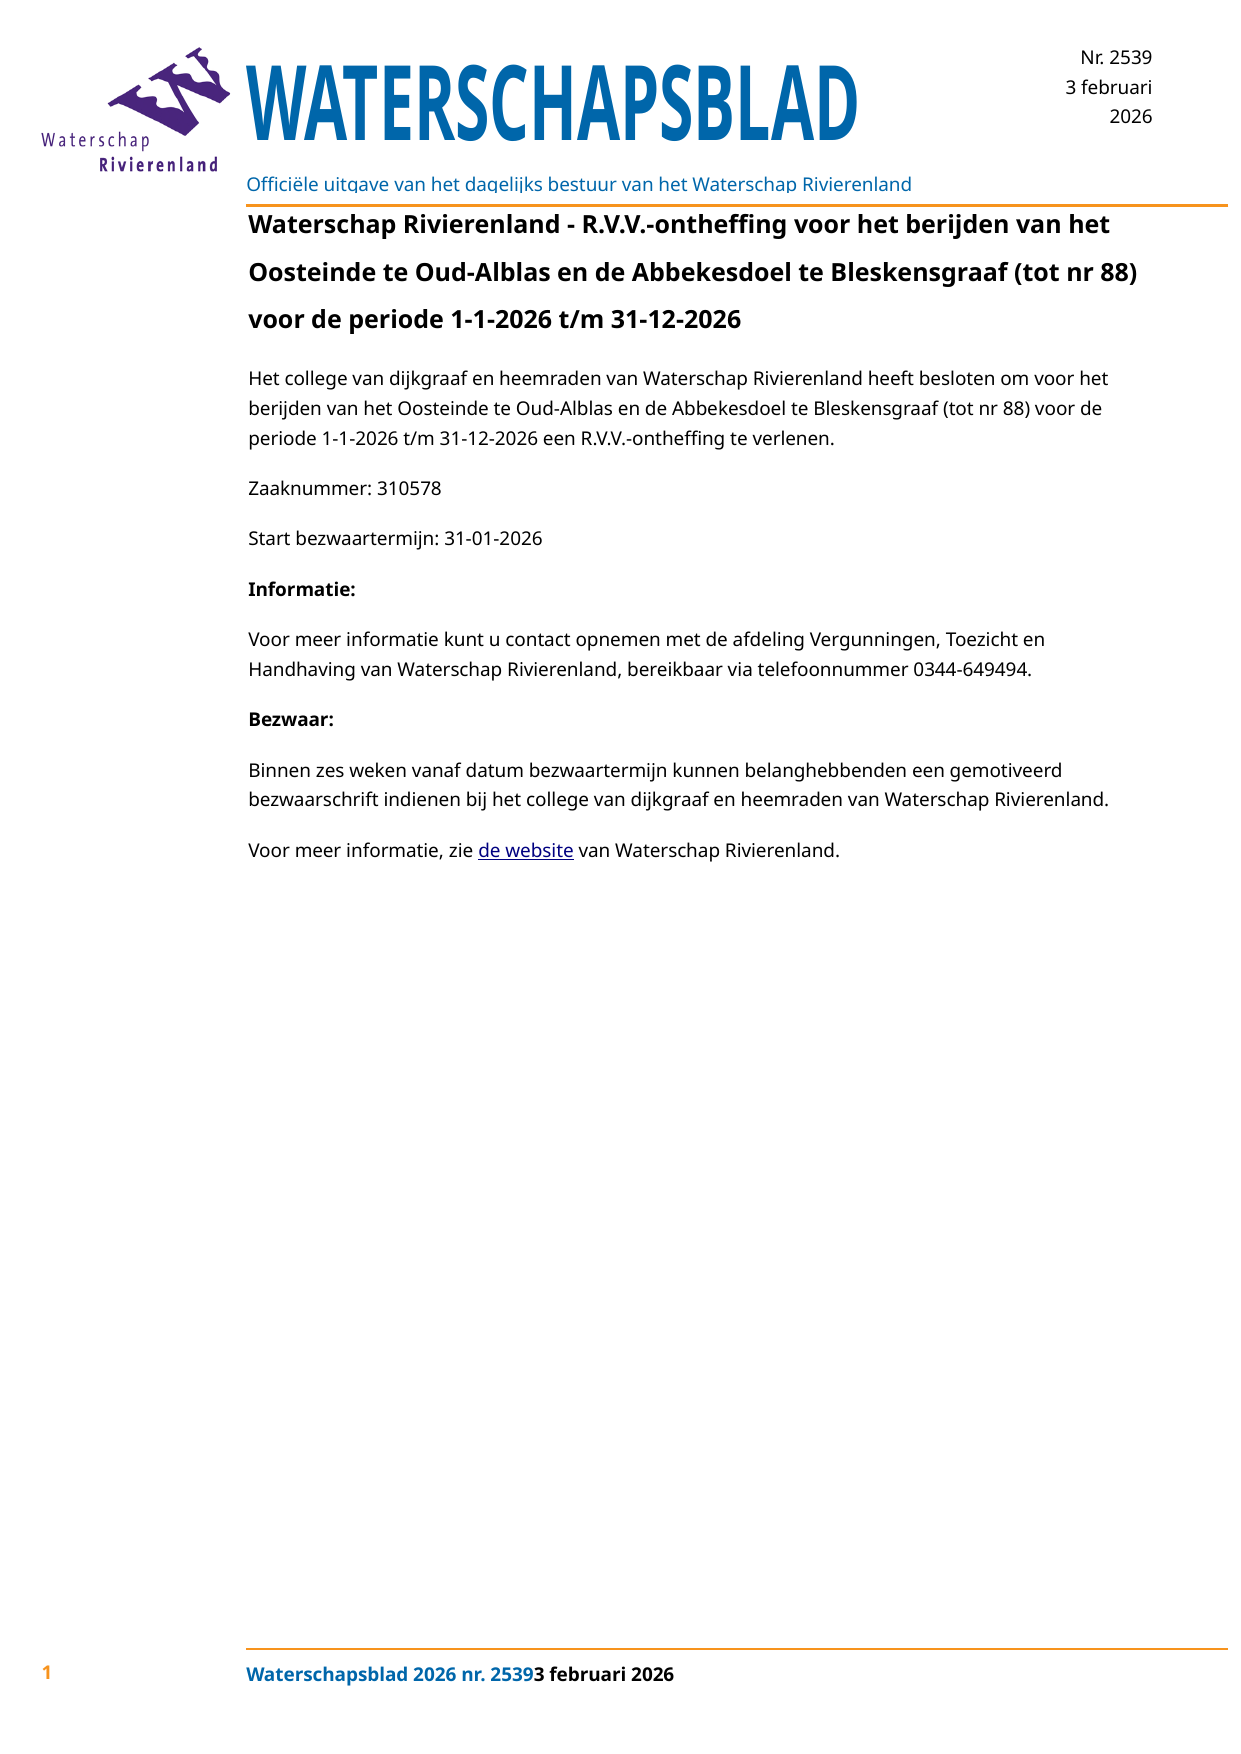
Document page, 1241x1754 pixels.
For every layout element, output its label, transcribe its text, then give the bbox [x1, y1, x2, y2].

text Binnen zes weken vanaf datum bezwaartermijn kunnen belanghebbenden een gemotiveerd bezwaarschrift indienen bij het college van dijkgraaf en heemraden van Waterschap Rivierenland. [248, 757, 1152, 812]
text Start bezwaartermijn: 31-01-2026 [248, 526, 1152, 551]
text Voor meer informatie kunt u contact opnemen met de afdeling Vergunningen, Toezicht en Handhaving van Waterschap Rivierenland, bereikbaar via telefoonnummer 0344-649494. [248, 626, 1152, 682]
text Bezwaar: [248, 706, 1152, 732]
text Zaaknummer: 310578 [248, 475, 1152, 501]
text Informatie: [248, 576, 1152, 602]
text Het college van dijkgraaf en heemraden van Waterschap Rivierenland heeft besloten om voor het berijden van het Oosteinde te Oud-Alblas en de Abbekesdoel te Bleskensgraaf (tot nr 88) voor de periode 1-1-2026 t/m 31-12-2026 een R.V.V.-ontheffing te verlenen. [248, 366, 1152, 450]
picture [41, 47, 231, 172]
text Waterschap Rivierenland - R.V.V.-ontheffing voor het berijden van het Oosteinde te Oud-Alblas en de Abbekesdoel te Bleskensgraaf (tot nr 88) voor de periode 1-1-2026 t/m 31-12-2026 [248, 207, 1152, 336]
text Voor meer informatie, zie de website van Waterschap Rivierenland. [248, 837, 1152, 862]
